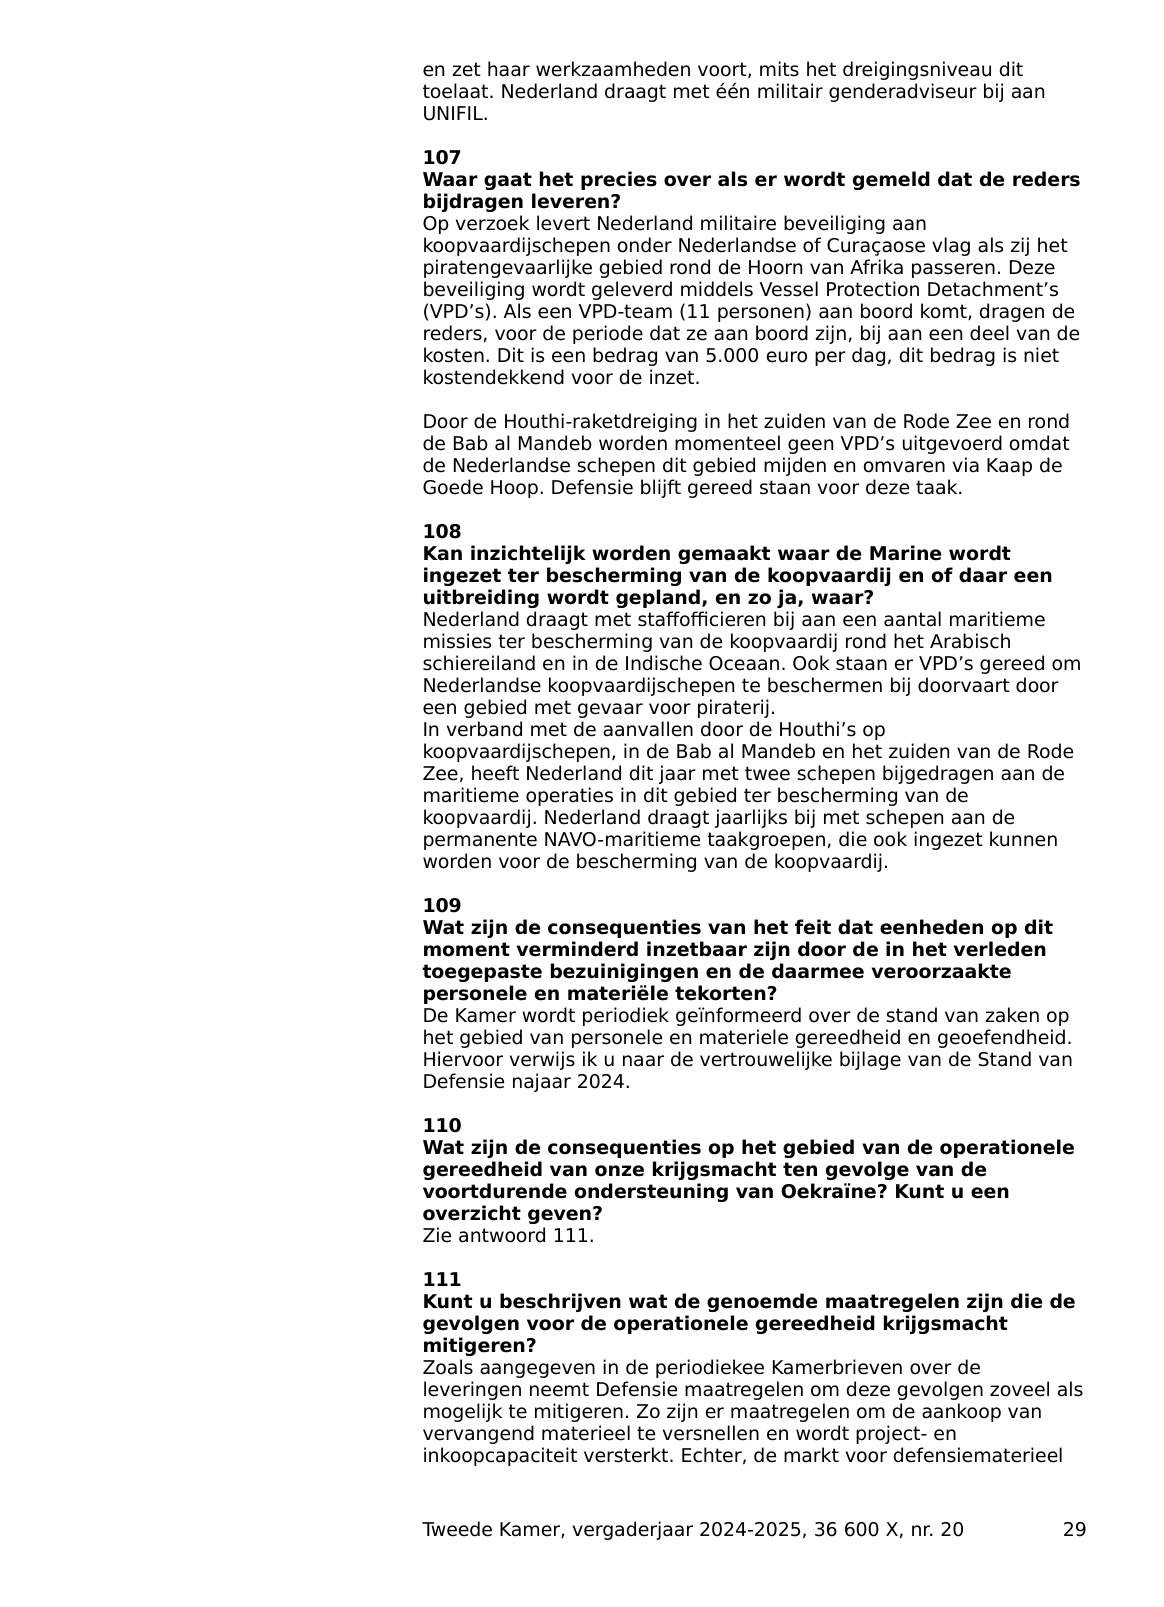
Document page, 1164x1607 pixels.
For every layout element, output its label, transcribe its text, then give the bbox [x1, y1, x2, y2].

text Wat zijn de consequenties van het feit dat eenheden op dit moment verminderd inzetbaar zijn door de in het verleden toegepaste bezuinigingen en de daarmee veroorzaakte personele en materiële tekorten? [422, 917, 1087, 1005]
text Door de Houthi-raketdreiging in het zuiden van de Rode Zee en rond de Bab al Mandeb worden momenteel geen VPD’s uitgevoerd omdat de Nederlandse schepen dit gebied mijden en omvaren via Kaap de Goede Hoop. Defensie blijft gereed staan voor deze taak. [422, 411, 1087, 499]
text In verband met de aanvallen door de Houthi’s op koopvaardijschepen, in de Bab al Mandeb en het zuiden van de Rode Zee, heeft Nederland dit jaar met twee schepen bijgedragen aan de maritieme operaties in dit gebied ter bescherming van de koopvaardij. Nederland draagt jaarlijks bij met schepen aan de permanente NAVO-maritieme taakgroepen, die ook ingezet kunnen worden voor de bescherming van de koopvaardij. [422, 719, 1087, 873]
text Wat zijn de consequenties op het gebied van de operationele gereedheid van onze krijgsmacht ten gevolge van de voortdurende ondersteuning van Oekraïne? Kunt u een overzicht geven? [422, 1137, 1087, 1225]
text Kan inzichtelijk worden gemaakt waar de Marine wordt ingezet ter bescherming van de koopvaardij en of daar een uitbreiding wordt gepland, en zo ja, waar? [422, 543, 1087, 609]
text 111 [422, 1269, 1087, 1291]
text 107 [422, 147, 1087, 169]
text Zoals aangegeven in de periodiekee Kamerbrieven over de leveringen neemt Defensie maatregelen om deze gevolgen zoveel als mogelijk te mitigeren. Zo zijn er maatregelen om de aankoop van vervangend materieel te versnellen en wordt project- en inkoopcapaciteit versterkt. Echter, de markt voor defensiematerieel [422, 1357, 1087, 1467]
text Kunt u beschrijven wat de genoemde maatregelen zijn die de gevolgen voor de operationele gereedheid krijgsmacht mitigeren? [422, 1291, 1087, 1357]
text Op verzoek levert Nederland militaire beveiliging aan koopvaardijschepen onder Nederlandse of Curaçaose vlag als zij het piratengevaarlijke gebied rond de Hoorn van Afrika passeren. Deze beveiliging wordt geleverd middels Vessel Protection Detachment’s (VPD’s). Als een VPD-team (11 personen) aan boord komt, dragen de reders, voor de periode dat ze aan boord zijn, bij aan een deel van de kosten. Dit is een bedrag van 5.000 euro per dag, dit bedrag is niet kostendekkend voor de inzet. [422, 213, 1087, 389]
text Zie antwoord 111. [422, 1225, 1087, 1247]
text en zet haar werkzaamheden voort, mits het dreigingsniveau dit toelaat. Nederland draagt met één militair genderadviseur bij aan UNIFIL. [422, 59, 1087, 125]
text Waar gaat het precies over als er wordt gemeld dat de reders bijdragen leveren? [422, 169, 1087, 213]
text 109 [422, 895, 1087, 917]
text 108 [422, 521, 1087, 543]
text 110 [422, 1115, 1087, 1137]
text Nederland draagt met staffofficieren bij aan een aantal maritieme missies ter bescherming van de koopvaardij rond het Arabisch schiereiland en in de Indische Oceaan. Ook staan er VPD’s gereed om Nederlandse koopvaardijschepen te beschermen bij doorvaart door een gebied met gevaar voor piraterij. [422, 609, 1087, 719]
text De Kamer wordt periodiek geïnformeerd over de stand van zaken op het gebied van personele en materiele gereedheid en geoefendheid. Hiervoor verwijs ik u naar de vertrouwelijke bijlage van de Stand van Defensie najaar 2024. [422, 1005, 1087, 1093]
